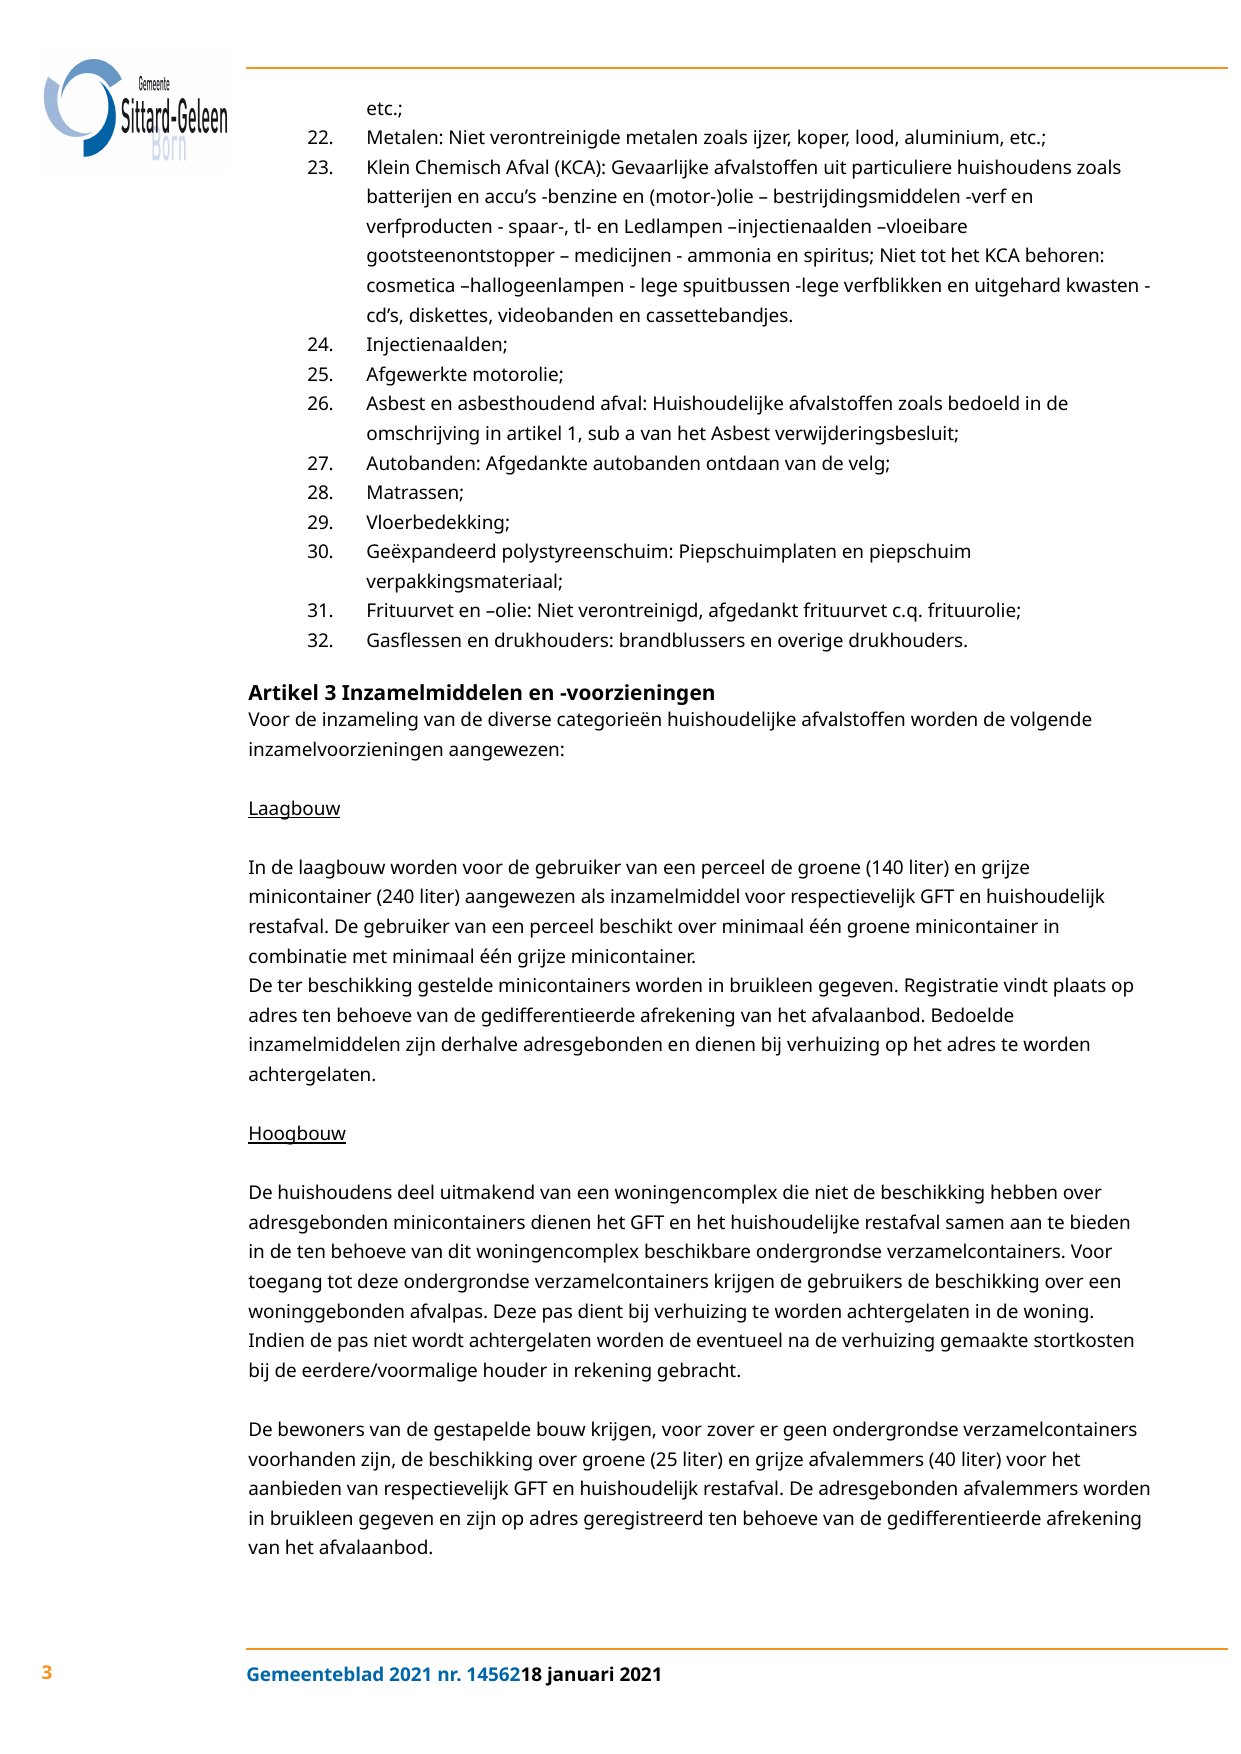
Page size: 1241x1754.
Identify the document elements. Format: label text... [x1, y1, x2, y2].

list Matrassen; [307, 479, 1152, 505]
text Hoogbouw [248, 1120, 1152, 1146]
list Injectienaalden; [307, 331, 1152, 357]
list Metalen: Niet verontreinigde metalen zoals ijzer, koper, lood, aluminium, etc.; [307, 124, 1152, 150]
text De huishoudens deel uitmakend van een woningencomplex die niet de beschikking hebben over adresgebonden minicontainers dienen het GFT en het huishoudelijke restafval samen aan te bieden in de ten behoeve van dit woningencomplex beschikbare ondergrondse verzamelcontainers. Voor toegang tot deze ondergrondse verzamelcontainers krijgen de gebruikers de beschikking over een woninggebonden afvalpas. Deze pas dient bij verhuizing te worden achtergelaten in de woning. Indien de pas niet wordt achtergelaten worden de eventueel na de verhuizing gemaakte stortkosten bij de eerdere/voormalige houder in rekening gebracht. [248, 1179, 1152, 1383]
list Autobanden: Afgedankte autobanden ontdaan van de velg; [307, 450, 1152, 476]
text Artikel 3 Inzamelmiddelen en -voorzieningen [248, 678, 1152, 706]
text Voor de inzameling van de diverse categorieën huishoudelijke afvalstoffen worden de volgende inzamelvoorzieningen aangewezen: [248, 706, 1152, 761]
list Afgewerkte motorolie; [307, 361, 1152, 387]
text De ter beschikking gestelde minicontainers worden in bruikleen gegeven. Registratie vindt plaats op adres ten behoeve van de gedifferentieerde afrekening van het afvalaanbod. Bedoelde inzamelmiddelen zijn derhalve adresgebonden en dienen bij verhuizing op het adres te worden achtergelaten. [248, 972, 1152, 1087]
list Asbest en asbesthoudend afval: Huishoudelijke afvalstoffen zoals bedoeld in de omschrijving in artikel 1, sub a van het Asbest verwijderingsbesluit; [307, 391, 1152, 446]
list Gasflessen en drukhouders: brandblussers en overige drukhouders. [307, 627, 1152, 653]
list etc.; [307, 95, 1152, 121]
list Geëxpandeerd polystyreenschuim: Piepschuimplaten en piepschuim verpakkingsmateriaal; [307, 538, 1152, 594]
list Klein Chemisch Afval (KCA): Gevaarlijke afvalstoffen uit particuliere huishoudens zoals batterijen en accu’s -benzine en (motor-)olie – bestrijdingsmiddelen -verf en verfproducten - spaar-, tl- en Ledlampen –injectienaalden –vloeibare gootsteenontstopper – medicijnen - ammonia en spiritus; Niet tot het KCA behoren: cosmetica –hallogeenlampen - lege spuitbussen -lege verfblikken en uitgehard kwasten - cd’s, diskettes, videobanden en cassettebandjes. [307, 154, 1152, 328]
text In de laagbouw worden voor de gebruiker van een perceel de groene (140 liter) en grijze minicontainer (240 liter) aangewezen als inzamelmiddel voor respectievelijk GFT en huishoudelijk restafval. De gebruiker van een perceel beschikt over minimaal één groene minicontainer in combinatie met minimaal één grijze minicontainer. [248, 854, 1152, 968]
text De bewoners van de gestapelde bouw krijgen, voor zover er geen ondergrondse verzamelcontainers voorhanden zijn, de beschikking over groene (25 liter) en grijze afvalemmers (40 liter) voor het aanbieden van respectievelijk GFT en huishoudelijk restafval. De adresgebonden afvalemmers worden in bruikleen gegeven en zijn op adres geregistreerd ten behoeve van de gedifferentieerde afrekening van het afvalaanbod. [248, 1416, 1152, 1560]
list Vloerbedekking; [307, 509, 1152, 535]
picture [41, 47, 231, 172]
text Laagbouw [248, 795, 1152, 821]
list Frituurvet en –olie: Niet verontreinigd, afgedankt frituurvet c.q. frituurolie; [307, 598, 1152, 623]
